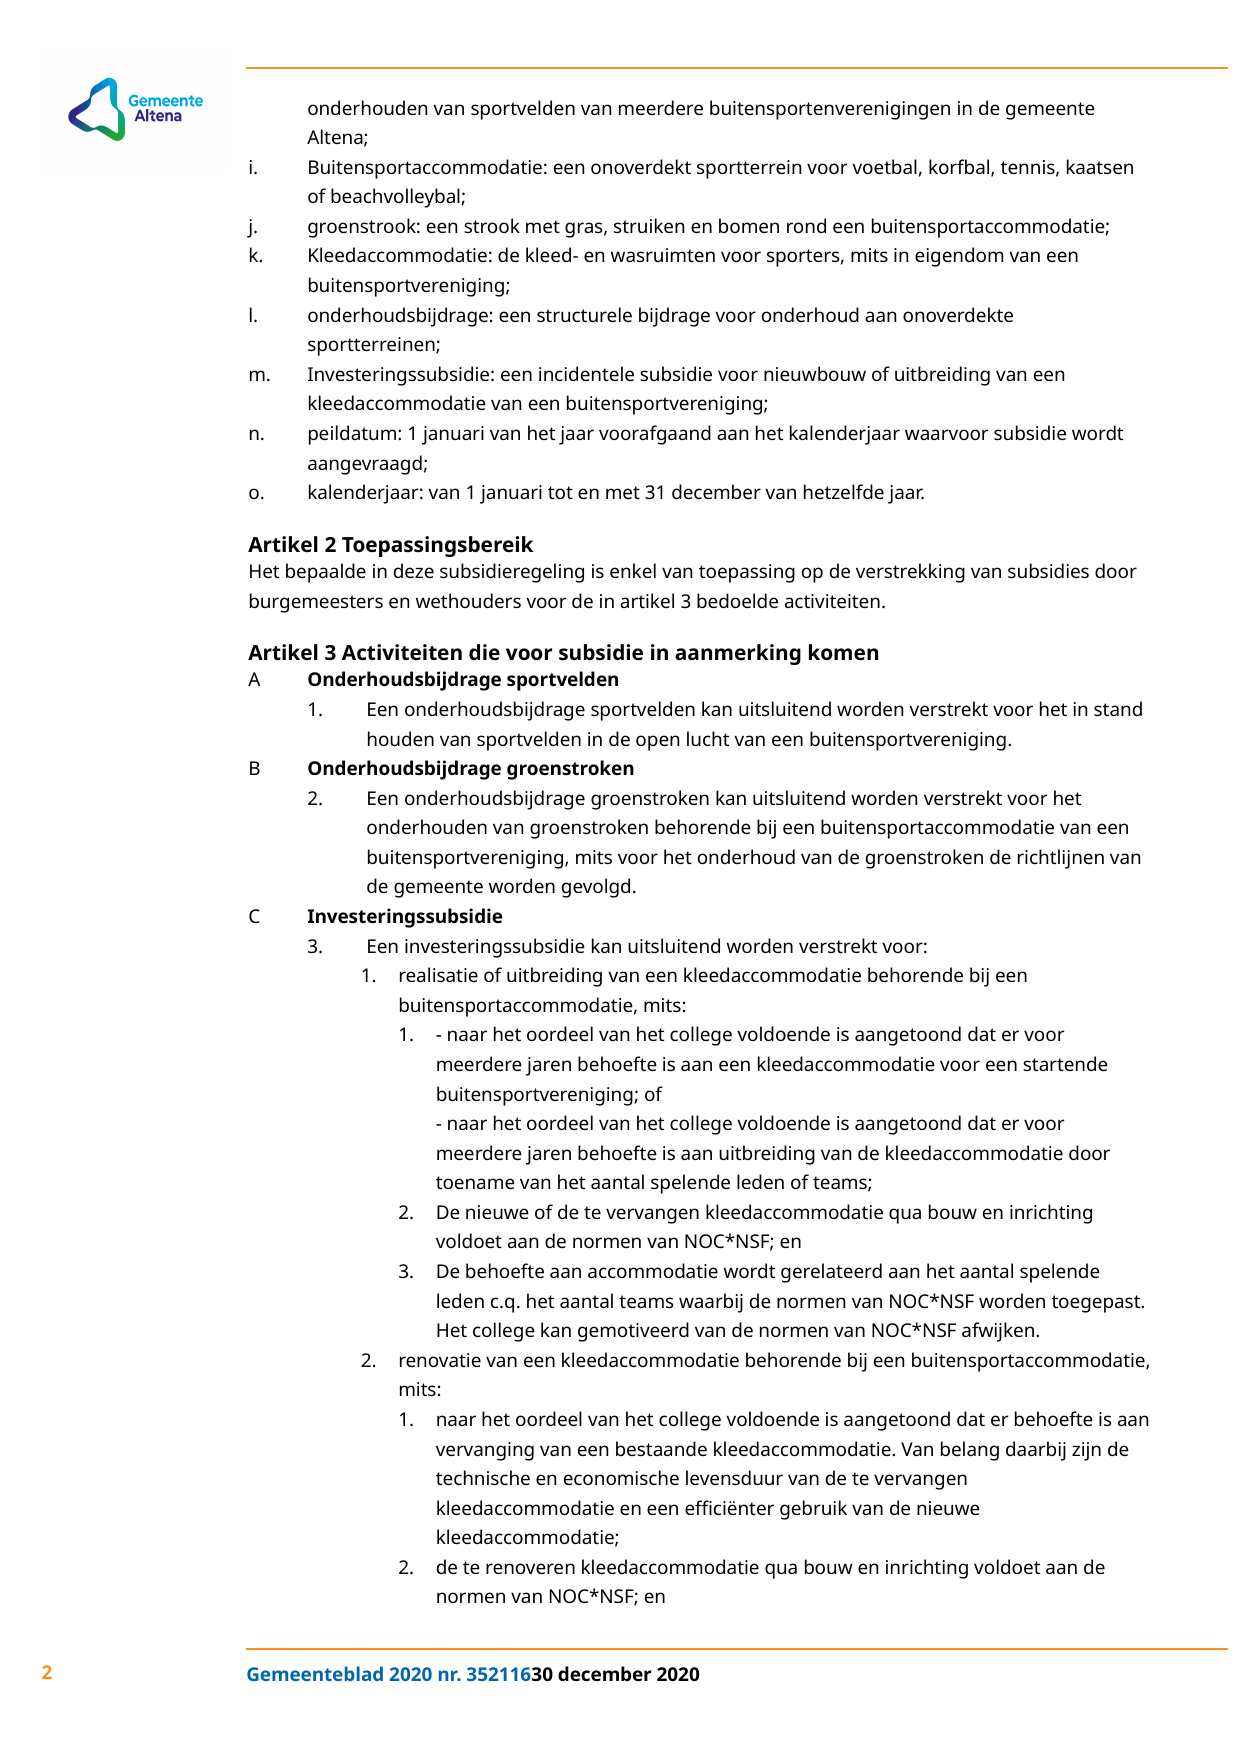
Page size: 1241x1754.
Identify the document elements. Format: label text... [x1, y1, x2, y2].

list Een onderhoudsbijdrage sportvelden kan uitsluitend worden verstrekt voor het in stand houden van sportvelden in de open lucht van een buitensportvereniging. [307, 696, 1152, 752]
list Een onderhoudsbijdrage groenstroken kan uitsluitend worden verstrekt voor het onderhouden van groenstroken behorende bij een buitensportaccommodatie van een buitensportvereniging, mits voor het onderhoud van de groenstroken de richtlijnen van de gemeente worden gevolgd. [307, 785, 1152, 899]
list Onderhoudsbijdrage sportvelden [248, 667, 1152, 692]
list kalenderjaar: van 1 januari tot en met 31 december van hetzelfde jaar. [248, 479, 1152, 505]
picture [41, 47, 231, 172]
list de te renoveren kleedaccommodatie qua bouw en inrichting voldoet aan de normen van NOC*NSF; en [398, 1554, 1152, 1609]
list Investeringssubsidie: een incidentele subsidie voor nieuwbouw of uitbreiding van een kleedaccommodatie van een buitensportvereniging; [248, 361, 1152, 416]
list - naar het oordeel van het college voldoende is aangetoond dat er voor meerdere jaren behoefte is aan uitbreiding van de kleedaccommodatie door toename van het aantal spelende leden of teams; [398, 1110, 1152, 1195]
text Artikel 3 Activiteiten die voor subsidie in aanmerking komen [248, 638, 1152, 667]
list groenstrook: een strook met gras, struiken en bomen rond een buitensportaccommodatie; [248, 213, 1152, 239]
list naar het oordeel van het college voldoende is aangetoond dat er behoefte is aan vervanging van een bestaande kleedaccommodatie. Van belang daarbij zijn de technische en economische levensduur van de te vervangen kleedaccommodatie en een efficiënter gebruik van de nieuwe kleedaccommodatie; [398, 1406, 1152, 1550]
list Investeringssubsidie [248, 903, 1152, 929]
list realisatie of uitbreiding van een kleedaccommodatie behorende bij een buitensportaccommodatie, mits: [361, 962, 1152, 1018]
list renovatie van een kleedaccommodatie behorende bij een buitensportaccommodatie, mits: [361, 1347, 1152, 1402]
list De nieuwe of de te vervangen kleedaccommodatie qua bouw en inrichting voldoet aan de normen van NOC*NSF; en [398, 1199, 1152, 1254]
list onderhoudsbijdrage: een structurele bijdrage voor onderhoud aan onoverdekte sportterreinen; [248, 302, 1152, 357]
text Het bepaalde in deze subsidieregeling is enkel van toepassing op de verstrekking van subsidies door burgemeesters en wethouders voor de in artikel 3 bedoelde activiteiten. [248, 558, 1152, 613]
list Buitensportaccommodatie: een onoverdekt sportterrein voor voetbal, korfbal, tennis, kaatsen of beachvolleybal; [248, 154, 1152, 209]
text Artikel 2 Toepassingsbereik [248, 530, 1152, 558]
list De behoefte aan accommodatie wordt gerelateerd aan het aantal spelende leden c.q. het aantal teams waarbij de normen van NOC*NSF worden toegepast. Het college kan gemotiveerd van de normen van NOC*NSF afwijken. [398, 1258, 1152, 1343]
list peildatum: 1 januari van het jaar voorafgaand aan het kalenderjaar waarvoor subsidie wordt aangevraagd; [248, 420, 1152, 476]
list Onderhoudsbijdrage groenstroken [248, 755, 1152, 781]
list - naar het oordeel van het college voldoende is aangetoond dat er voor meerdere jaren behoefte is aan een kleedaccommodatie voor een startende buitensportvereniging; of [398, 1022, 1152, 1107]
list onderhouden van sportvelden van meerdere buitensportenverenigingen in de gemeente Altena; [248, 95, 1152, 150]
list Kleedaccommodatie: de kleed- en wasruimten voor sporters, mits in eigendom van een buitensportvereniging; [248, 243, 1152, 298]
list Een investeringssubsidie kan uitsluitend worden verstrekt voor: [307, 933, 1152, 959]
